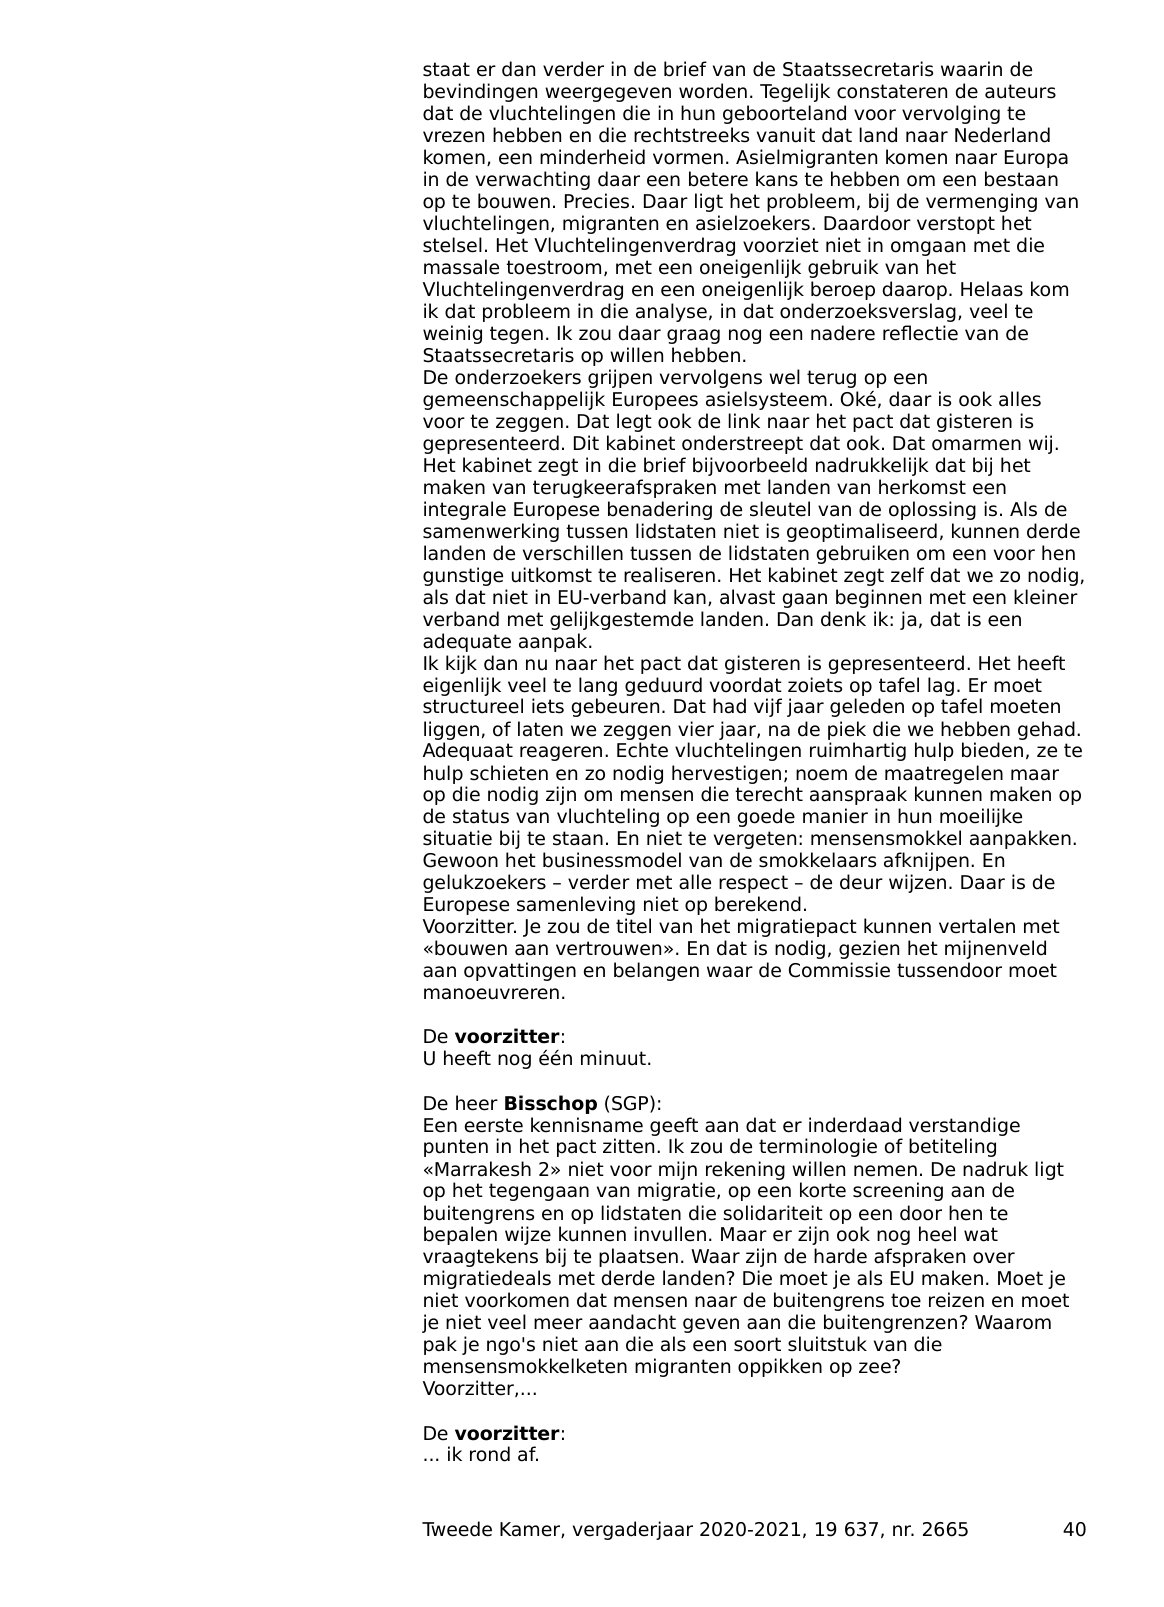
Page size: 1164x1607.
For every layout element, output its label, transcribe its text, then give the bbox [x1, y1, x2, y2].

text staat er dan verder in de brief van de Staatssecretaris waarin de bevindingen weergegeven worden. Tegelijk constateren de auteurs dat de vluchtelingen die in hun geboorteland voor vervolging te vrezen hebben en die rechtstreeks vanuit dat land naar Nederland komen, een minderheid vormen. Asielmigranten komen naar Europa in de verwachting daar een betere kans te hebben om een bestaan op te bouwen. Precies. Daar ligt het probleem, bij de vermenging van vluchtelingen, migranten en asielzoekers. Daardoor verstopt het stelsel. Het Vluchtelingenverdrag voorziet niet in omgaan met die massale toestroom, met een oneigenlijk gebruik van het Vluchtelingenverdrag en een oneigenlijk beroep daarop. Helaas kom ik dat probleem in die analyse, in dat onderzoeksverslag, veel te weinig tegen. Ik zou daar graag nog een nadere reflectie van de Staatssecretaris op willen hebben. [422, 59, 1087, 367]
text De voorzitter: [422, 1026, 1087, 1048]
text ... ik rond af. [422, 1444, 1087, 1466]
text Voorzitter. Je zou de titel van het migratiepact kunnen vertalen met «bouwen aan vertrouwen». En dat is nodig, gezien het mijnenveld aan opvattingen en belangen waar de Commissie tussendoor moet manoeuvreren. [422, 916, 1087, 1004]
text Een eerste kennisname geeft aan dat er inderdaad verstandige punten in het pact zitten. Ik zou de terminologie of betiteling «Marrakesh 2» niet voor mijn rekening willen nemen. De nadruk ligt op het tegengaan van migratie, op een korte screening aan de buitengrens en op lidstaten die solidariteit op een door hen te bepalen wijze kunnen invullen. Maar er zijn ook nog heel wat vraagtekens bij te plaatsen. Waar zijn de harde afspraken over migratiedeals met derde landen? Die moet je als EU maken. Moet je niet voorkomen dat mensen naar de buitengrens toe reizen en moet je niet veel meer aandacht geven aan die buitengrenzen? Waarom pak je ngo's niet aan die als een soort sluitstuk van die mensensmokkelketen migranten oppikken op zee? [422, 1114, 1087, 1378]
text De voorzitter: [422, 1422, 1087, 1444]
text Ik kijk dan nu naar het pact dat gisteren is gepresenteerd. Het heeft eigenlijk veel te lang geduurd voordat zoiets op tafel lag. Er moet structureel iets gebeuren. Dat had vijf jaar geleden op tafel moeten liggen, of laten we zeggen vier jaar, na de piek die we hebben gehad. Adequaat reageren. Echte vluchtelingen ruimhartig hulp bieden, ze te hulp schieten en zo nodig hervestigen; noem de maatregelen maar op die nodig zijn om mensen die terecht aanspraak kunnen maken op de status van vluchteling op een goede manier in hun moeilijke situatie bij te staan. En niet te vergeten: mensensmokkel aanpakken. Gewoon het businessmodel van de smokkelaars afknijpen. En gelukzoekers – verder met alle respect – de deur wijzen. Daar is de Europese samenleving niet op berekend. [422, 652, 1087, 916]
text U heeft nog één minuut. [422, 1048, 1087, 1070]
text Voorzitter,... [422, 1378, 1087, 1400]
text De heer Bisschop (SGP): [422, 1092, 1087, 1114]
text De onderzoekers grijpen vervolgens wel terug op een gemeenschappelijk Europees asielsysteem. Oké, daar is ook alles voor te zeggen. Dat legt ook de link naar het pact dat gisteren is gepresenteerd. Dit kabinet onderstreept dat ook. Dat omarmen wij. Het kabinet zegt in die brief bijvoorbeeld nadrukkelijk dat bij het maken van terugkeerafspraken met landen van herkomst een integrale Europese benadering de sleutel van de oplossing is. Als de samenwerking tussen lidstaten niet is geoptimaliseerd, kunnen derde landen de verschillen tussen de lidstaten gebruiken om een voor hen gunstige uitkomst te realiseren. Het kabinet zegt zelf dat we zo nodig, als dat niet in EU-verband kan, alvast gaan beginnen met een kleiner verband met gelijkgestemde landen. Dan denk ik: ja, dat is een adequate aanpak. [422, 367, 1087, 652]
